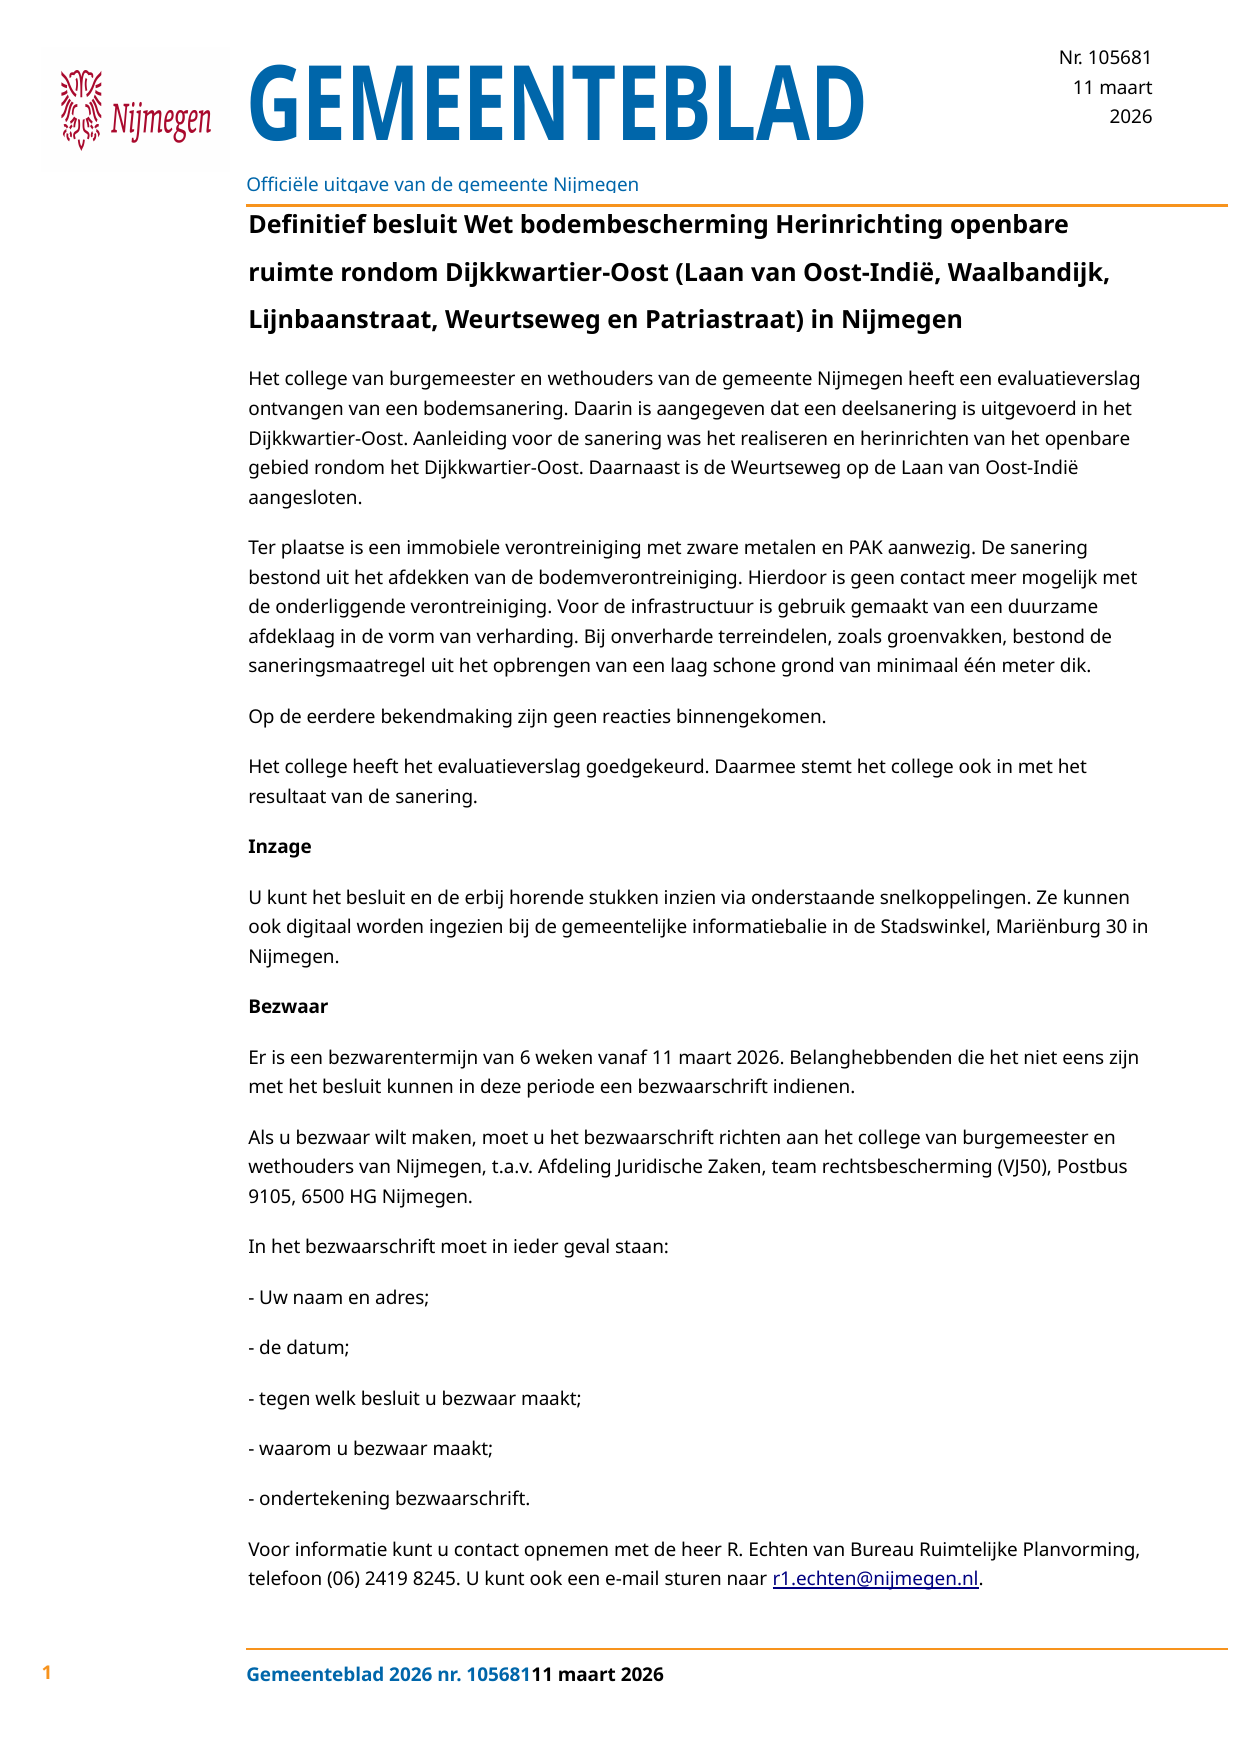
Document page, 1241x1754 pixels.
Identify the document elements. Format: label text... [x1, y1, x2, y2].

text Bezwaar [248, 993, 1152, 1019]
text Het college van burgemeester en wethouders van de gemeente Nijmegen heeft een evaluatieverslag ontvangen van een bodemsanering. Daarin is aangegeven dat een deelsanering is uitgevoerd in het Dijkkwartier-Oost. Aanleiding voor de sanering was het realiseren en herinrichten van het openbare gebied rondom het Dijkkwartier-Oost. Daarnaast is de Weurtseweg op de Laan van Oost-Indië aangesloten. [248, 366, 1152, 509]
text - de datum; [248, 1334, 1152, 1360]
text - waarom u bezwaar maakt; [248, 1435, 1152, 1461]
text - Uw naam en adres; [248, 1284, 1152, 1309]
text Ter plaatse is een immobiele verontreiniging met zware metalen en PAK aanwezig. De sanering bestond uit het afdekken van de bodemverontreiniging. Hierdoor is geen contact meer mogelijk met de onderliggende verontreiniging. Voor de infrastructuur is gebruik gemaakt van een duurzame afdeklaag in de vorm van verharding. Bij onverharde terreindelen, zoals groenvakken, bestond de saneringsmaatregel uit het opbrengen van een laag schone grond van minimaal één meter dik. [248, 534, 1152, 678]
text In het bezwaarschrift moet in ieder geval staan: [248, 1233, 1152, 1259]
text Het college heeft het evaluatieverslag goedgekeurd. Daarmee stemt het college ook in met het resultaat van de sanering. [248, 753, 1152, 809]
text Voor informatie kunt u contact opnemen met de heer R. Echten van Bureau Ruimtelijke Planvorming, telefoon (06) 2419 8245. U kunt ook een e-mail sturen naar r1.echten@nijmegen.nl. [248, 1536, 1152, 1591]
picture [41, 47, 231, 172]
text Er is een bezwarentermijn van 6 weken vanaf 11 maart 2026. Belanghebbenden die het niet eens zijn met het besluit kunnen in deze periode een bezwaarschrift indienen. [248, 1044, 1152, 1099]
text Inzage [248, 833, 1152, 859]
text - tegen welk besluit u bezwaar maakt; [248, 1385, 1152, 1410]
text - ondertekening bezwaarschrift. [248, 1486, 1152, 1511]
text Als u bezwaar wilt maken, moet u het bezwaarschrift richten aan het college van burgemeester en wethouders van Nijmegen, t.a.v. Afdeling Juridische Zaken, team rechtsbescherming (VJ50), Postbus 9105, 6500 HG Nijmegen. [248, 1124, 1152, 1209]
text U kunt het besluit en de erbij horende stukken inzien via onderstaande snelkoppelingen. Ze kunnen ook digitaal worden ingezien bij de gemeentelijke informatiebalie in de Stadswinkel, Mariënburg 30 in Nijmegen. [248, 884, 1152, 969]
text Op de eerdere bekendmaking zijn geen reacties binnengekomen. [248, 703, 1152, 729]
text Definitief besluit Wet bodembescherming Herinrichting openbare ruimte rondom Dijkkwartier-Oost (Laan van Oost-Indië, Waalbandijk, Lijnbaanstraat, Weurtseweg en Patriastraat) in Nijmegen [248, 207, 1152, 336]
